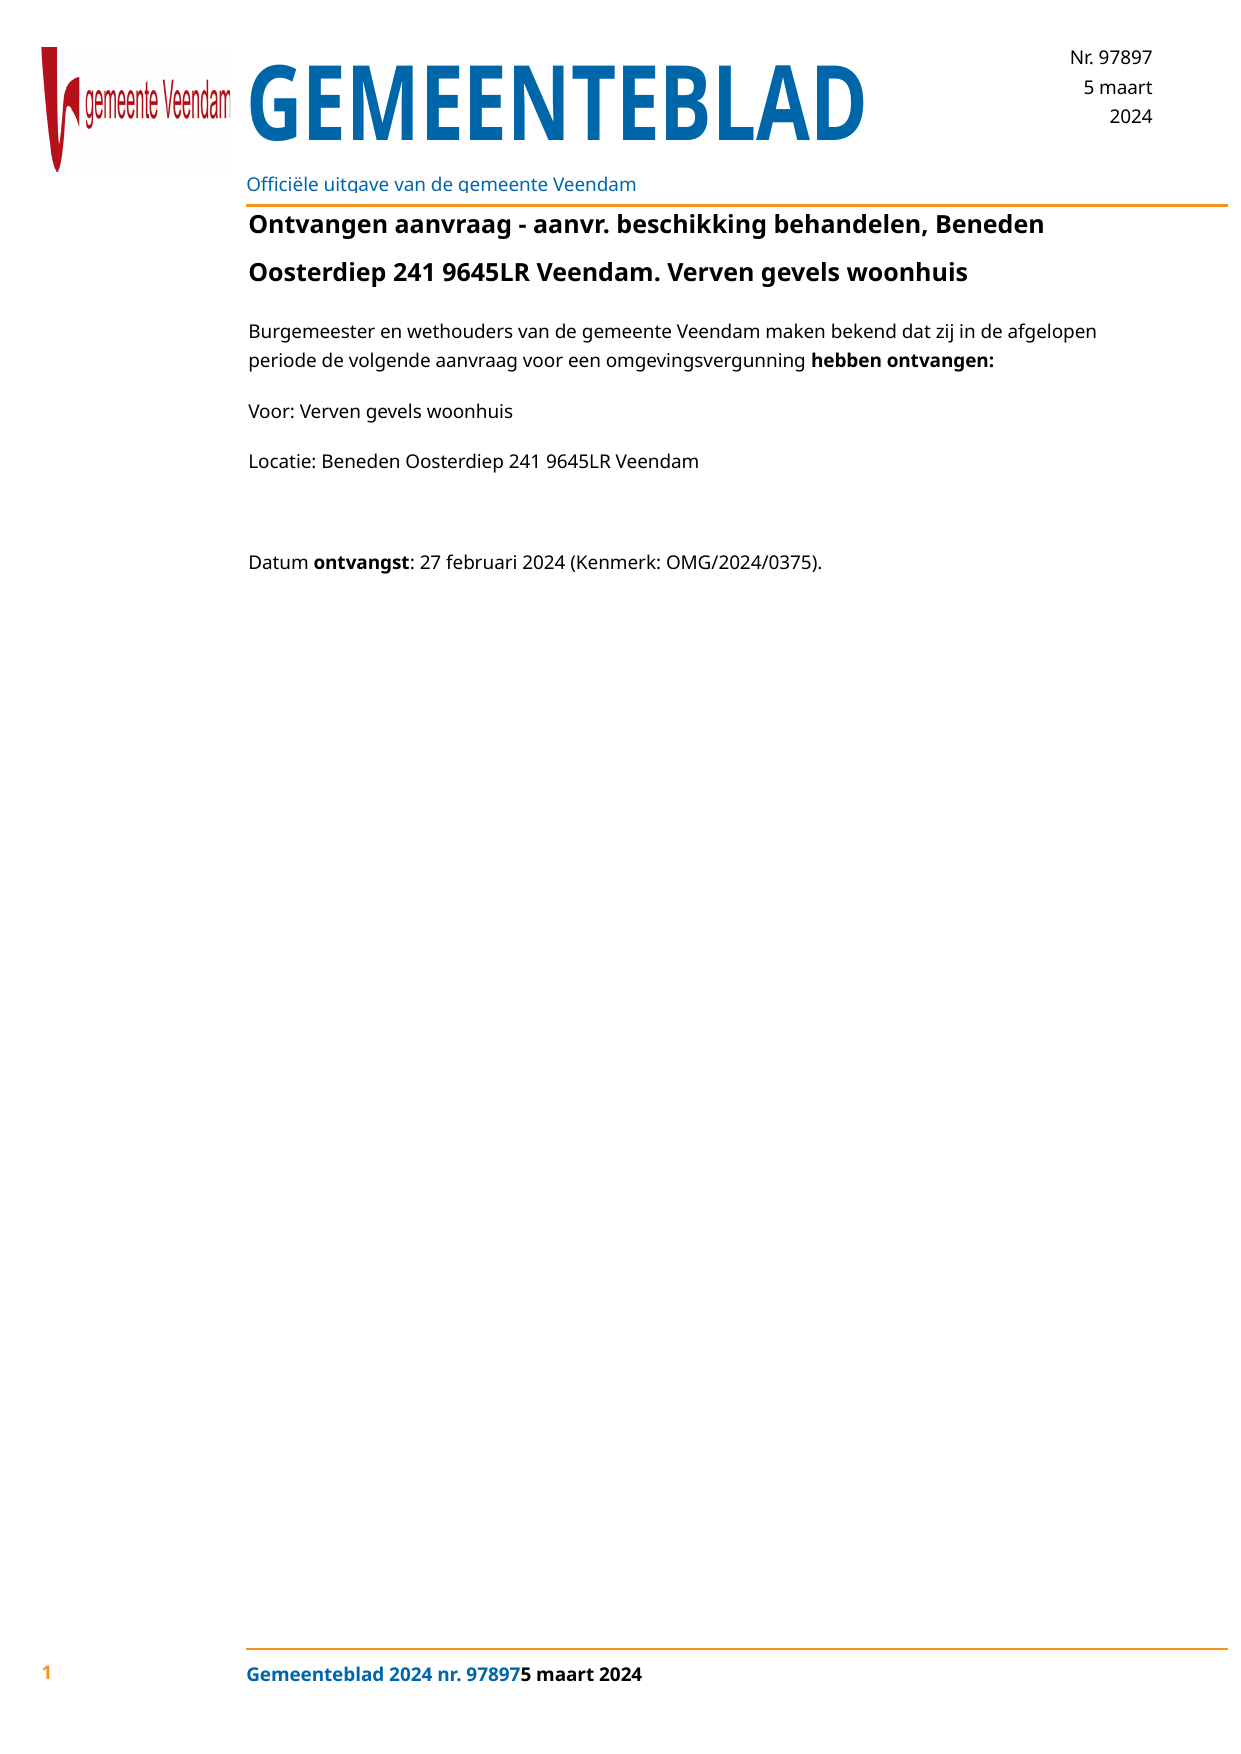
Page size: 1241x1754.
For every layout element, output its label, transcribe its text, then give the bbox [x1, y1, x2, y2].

picture [41, 47, 231, 172]
text Locatie: Beneden Oosterdiep 241 9645LR Veendam [248, 448, 1152, 474]
text Datum ontvangst: 27 februari 2024 (Kenmerk: OMG/2024/0375). [248, 549, 1152, 575]
text Ontvangen aanvraag - aanvr. beschikking behandelen, Beneden Oosterdiep 241 9645LR Veendam. Verven gevels woonhuis [248, 207, 1152, 288]
text Voor: Verven gevels woonhuis [248, 398, 1152, 424]
text Burgemeester en wethouders van de gemeente Veendam maken bekend dat zij in de afgelopen periode de volgende aanvraag voor een omgevingsvergunning hebben ontvangen: [248, 318, 1152, 373]
